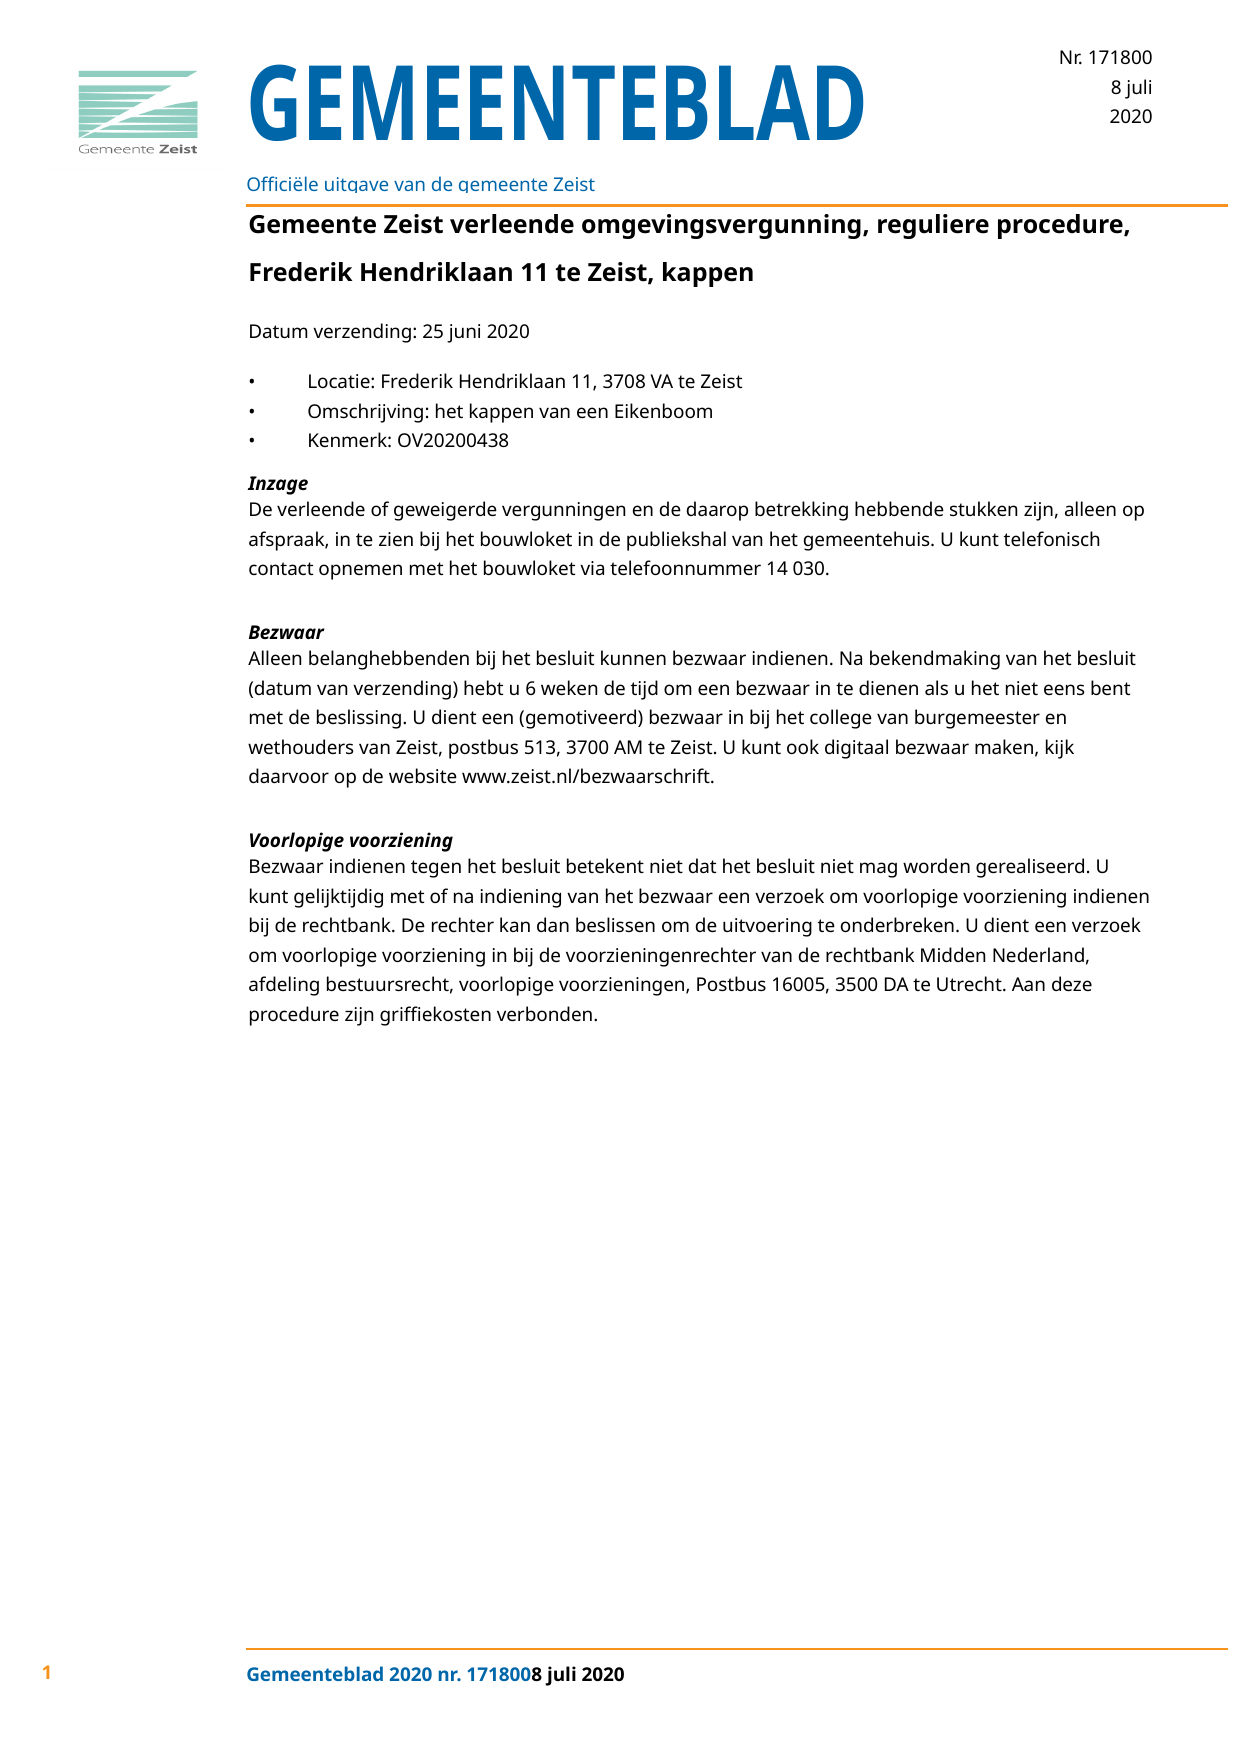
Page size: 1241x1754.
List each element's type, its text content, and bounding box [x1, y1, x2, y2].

text Gemeente Zeist verleende omgevingsvergunning, reguliere procedure, Frederik Hendriklaan 11 te Zeist, kappen [248, 207, 1152, 288]
text Bezwaar [248, 619, 1152, 645]
text Inzage [248, 471, 1152, 496]
list Locatie: Frederik Hendriklaan 11, 3708 VA te Zeist [248, 368, 1152, 394]
list Kenmerk: OV20200438 [248, 427, 1152, 453]
list Omschrijving: het kappen van een Eikenboom [248, 398, 1152, 424]
text Bezwaar indienen tegen het besluit betekent niet dat het besluit niet mag worden gerealiseerd. U kunt gelijktijdig met of na indiening van het bezwaar een verzoek om voorlopige voorziening indienen bij de rechtbank. De rechter kan dan beslissen om de uitvoering te onderbreken. U dient een verzoek om voorlopige voorziening in bij de voorzieningenrechter van de rechtbank Midden Nederland, afdeling bestuursrecht, voorlopige voorzieningen, Postbus 16005, 3500 DA te Utrecht. Aan deze procedure zijn griffiekosten verbonden. [248, 853, 1152, 1027]
text Datum verzending: 25 juni 2020 [248, 318, 1152, 344]
text De verleende of geweigerde vergunningen en de daarop betrekking hebbende stukken zijn, alleen op afspraak, in te zien bij het bouwloket in de publiekshal van het gemeentehuis. U kunt telefonisch contact opnemen met het bouwloket via telefoonnummer 14 030. [248, 496, 1152, 581]
picture [41, 47, 231, 172]
text Alleen belanghebbenden bij het besluit kunnen bezwaar indienen. Na bekendmaking van het besluit (datum van verzending) hebt u 6 weken de tijd om een bezwaar in te dienen als u het niet eens bent met de beslissing. U dient een (gemotiveerd) bezwaar in bij het college van burgemeester en wethouders van Zeist, postbus 513, 3700 AM te Zeist. U kunt ook digitaal bezwaar maken, kijk daarvoor op de website www.zeist.nl/bezwaarschrift. [248, 645, 1152, 789]
text Voorlopige voorziening [248, 827, 1152, 853]
